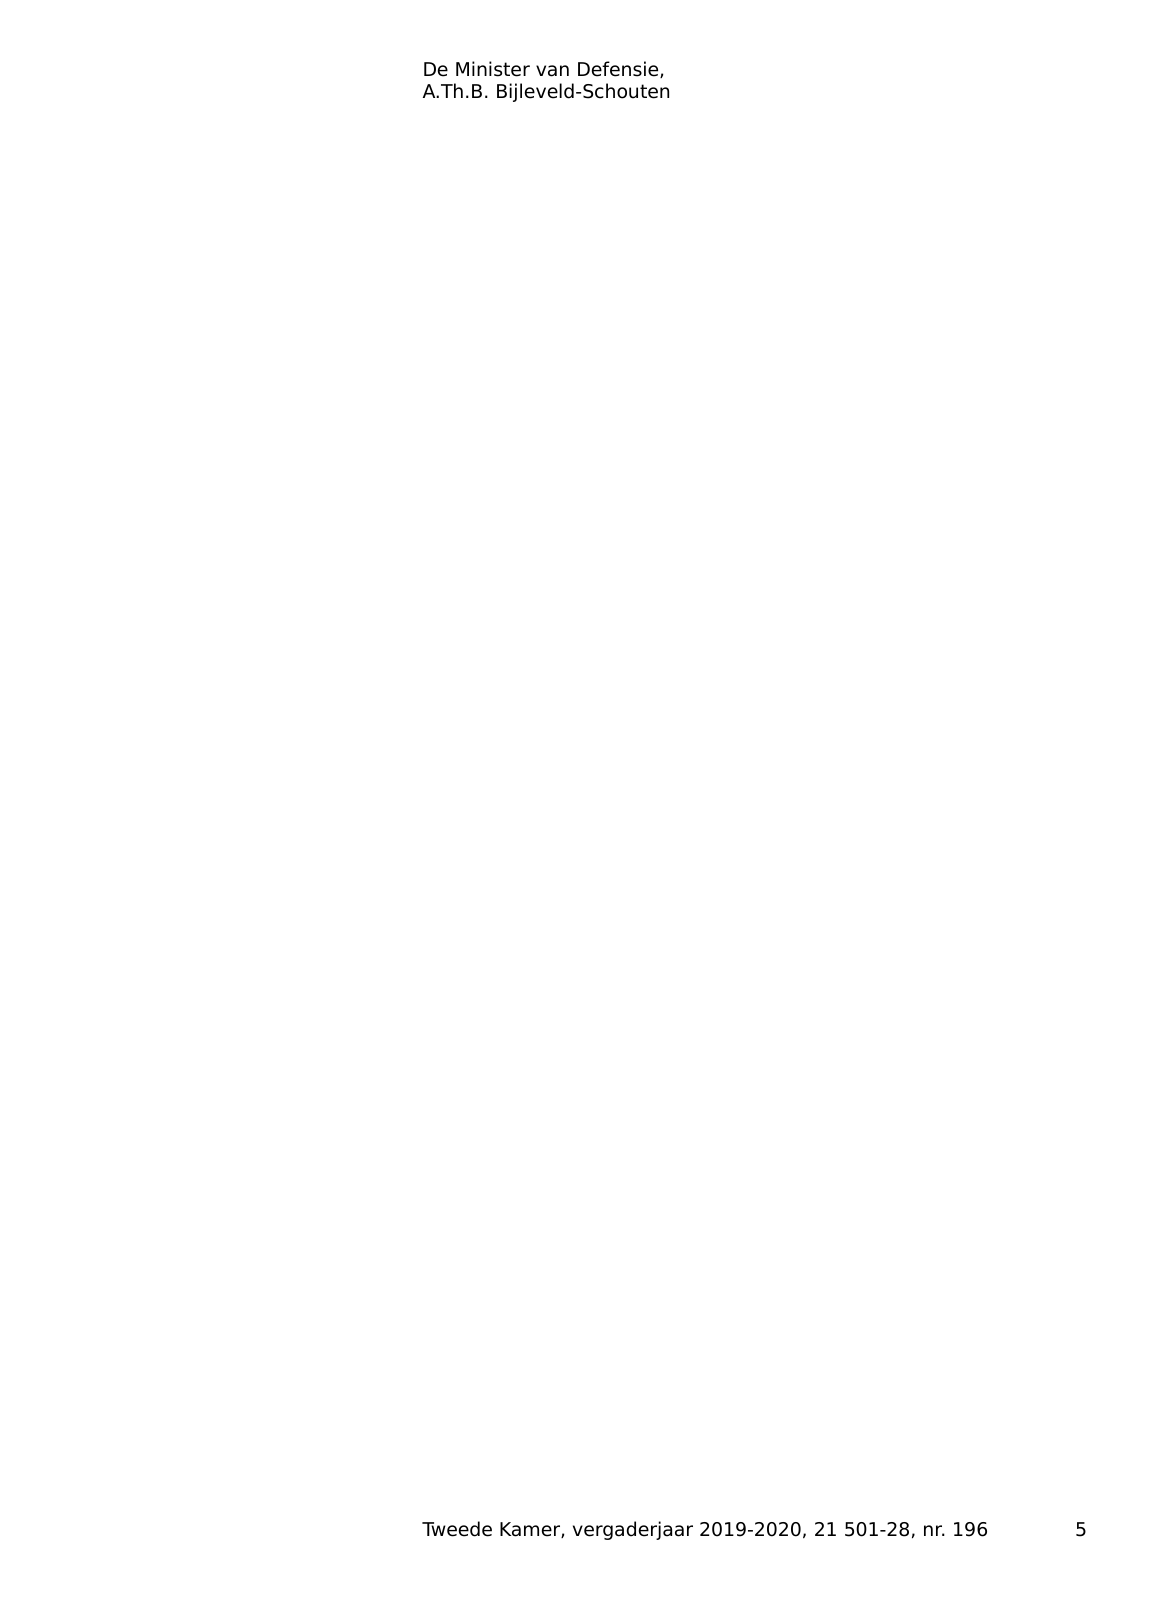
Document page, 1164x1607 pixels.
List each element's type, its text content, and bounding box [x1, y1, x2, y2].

text De Minister van Defensie, A.Th.B. Bijleveld-Schouten [422, 59, 1087, 103]
